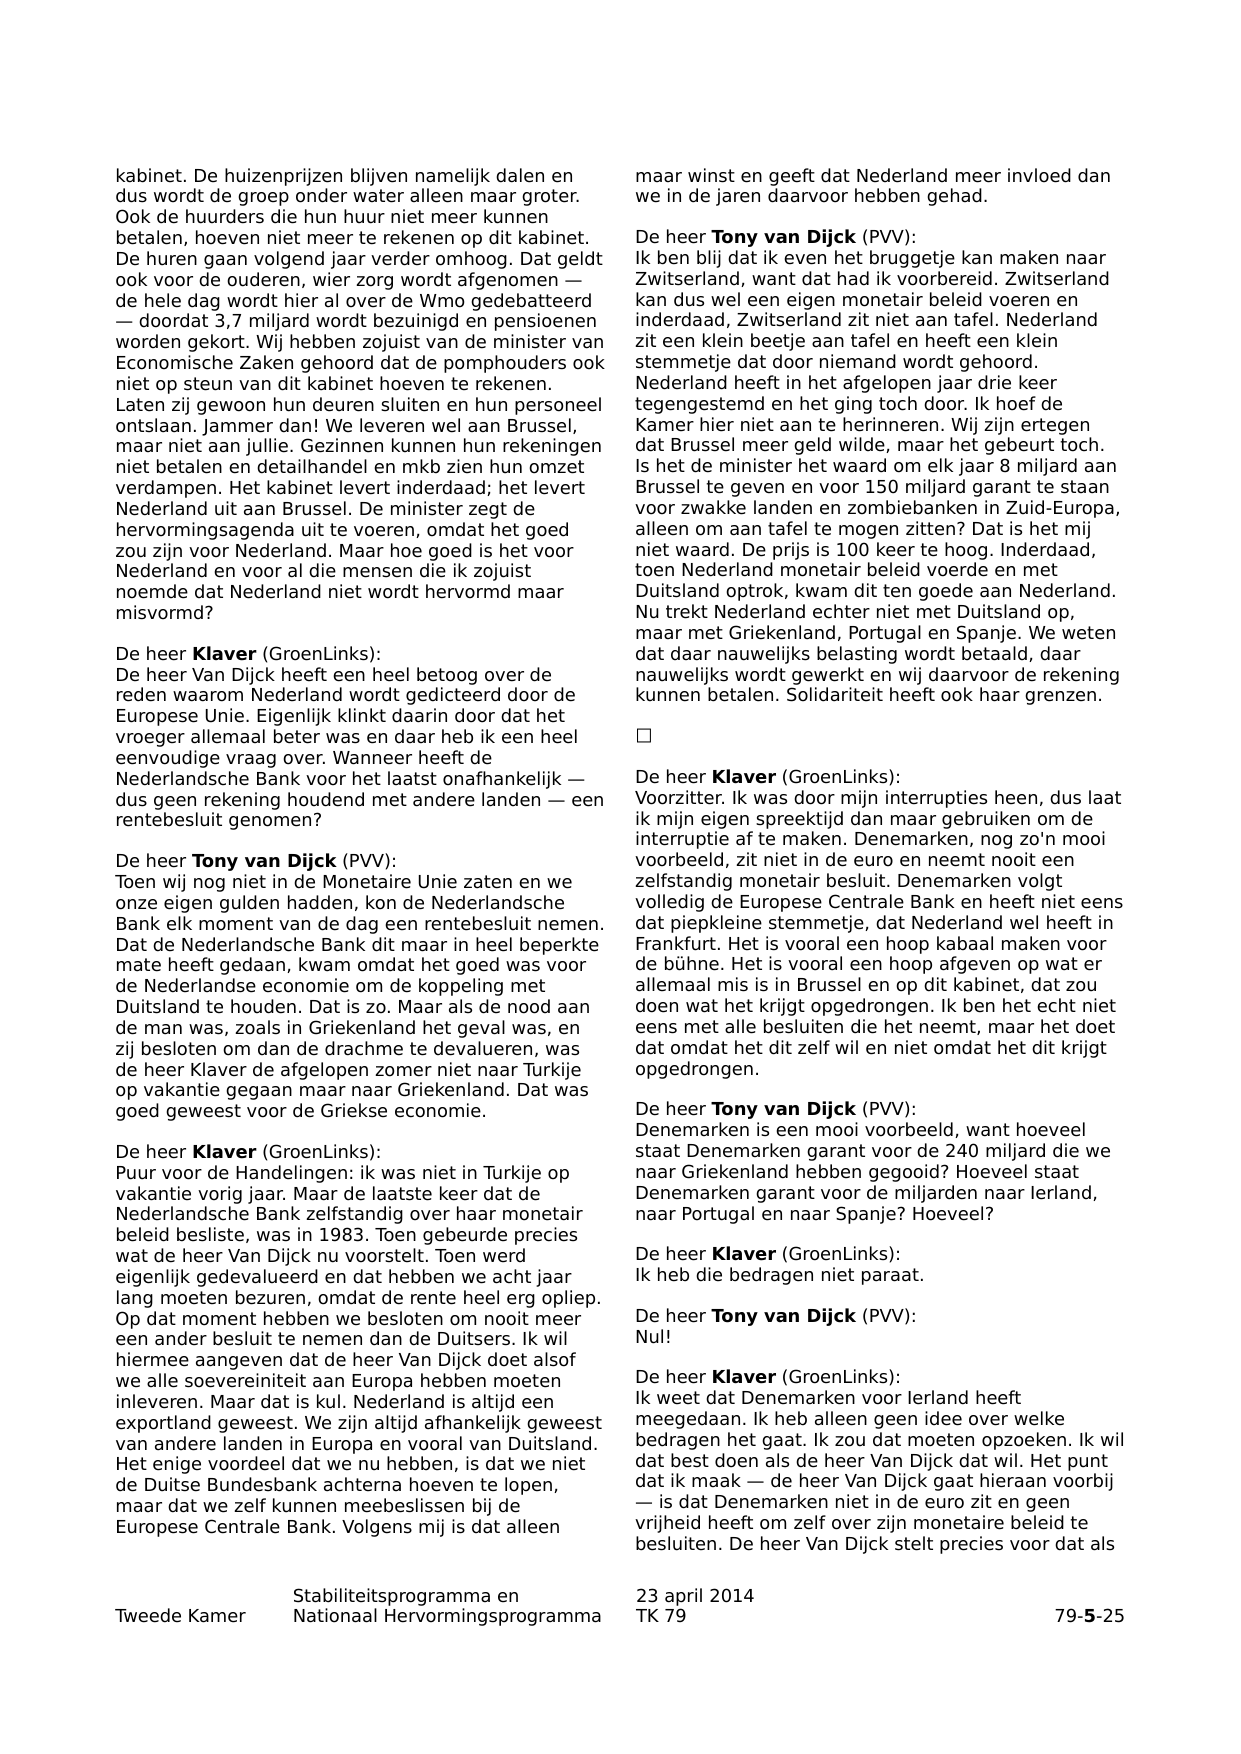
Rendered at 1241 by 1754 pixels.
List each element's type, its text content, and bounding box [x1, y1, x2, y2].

text ⬜ [635, 726, 1125, 747]
text De heer Tony van Dijck (PVV): [635, 1099, 1125, 1120]
text Puur voor de Handelingen: ik was niet in Turkije op vakantie vorig jaar. Maar de laatste keer dat de Nederlandsche Bank zelfstandig over haar monetair beleid besliste, was in 1983. Toen gebeurde precies wat de heer Van Dijck nu voorstelt. Toen werd eigenlijk gedevalueerd en dat hebben we acht jaar lang moeten bezuren, omdat de rente heel erg opliep. Op dat moment hebben we besloten om nooit meer een ander besluit te nemen dan de Duitsers. Ik wil hiermee aangeven dat de heer Van Dijck doet alsof we alle soevereiniteit aan Europa hebben moeten inleveren. Maar dat is kul. Nederland is altijd een exportland geweest. We zijn altijd afhankelijk geweest van andere landen in Europa en vooral van Duitsland. Het enige voordeel dat we nu hebben, is dat we niet de Duitse Bundesbank achterna hoeven te lopen, maar dat we zelf kunnen meebeslissen bij de Europese Centrale Bank. Volgens mij is dat alleen [115, 1162, 605, 1537]
text De heer Klaver (GroenLinks): [635, 767, 1125, 787]
text De heer Klaver (GroenLinks): [115, 1142, 605, 1162]
text maar winst en geeft dat Nederland meer invloed dan we in de jaren daarvoor hebben gehad. [635, 165, 1125, 207]
text De heer Klaver (GroenLinks): [635, 1244, 1125, 1265]
text De heer Klaver (GroenLinks): [115, 644, 605, 664]
text Nul! [635, 1326, 1125, 1347]
text De heer Tony van Dijck (PVV): [635, 1306, 1125, 1326]
text De heer Klaver (GroenLinks): [635, 1367, 1125, 1388]
text De heer Tony van Dijck (PVV): [635, 227, 1125, 248]
text Toen wij nog niet in de Monetaire Unie zaten en we onze eigen gulden hadden, kon de Nederlandsche Bank elk moment van de dag een rentebesluit nemen. Dat de Nederlandsche Bank dit maar in heel beperkte mate heeft gedaan, kwam omdat het goed was voor de Nederlandse economie om de koppeling met Duitsland te houden. Dat is zo. Maar als de nood aan de man was, zoals in Griekenland het geval was, en zij besloten om dan de drachme te devalueren, was de heer Klaver de afgelopen zomer niet naar Turkije op vakantie gegaan maar naar Griekenland. Dat was goed geweest voor de Griekse economie. [115, 872, 605, 1122]
text Ik ben blij dat ik even het bruggetje kan maken naar Zwitserland, want dat had ik voorbereid. Zwitserland kan dus wel een eigen monetair beleid voeren en inderdaad, Zwitserland zit niet aan tafel. Nederland zit een klein beetje aan tafel en heeft een klein stemmetje dat door niemand wordt gehoord. Nederland heeft in het afgelopen jaar drie keer tegengestemd en het ging toch door. Ik hoef de Kamer hier niet aan te herinneren. Wij zijn ertegen dat Brussel meer geld wilde, maar het gebeurt toch. Is het de minister het waard om elk jaar 8 miljard aan Brussel te geven en voor 150 miljard garant te staan voor zwakke landen en zombiebanken in Zuid-Europa, alleen om aan tafel te mogen zitten? Dat is het mij niet waard. De prijs is 100 keer te hoog. Inderdaad, toen Nederland monetair beleid voerde en met Duitsland optrok, kwam dit ten goede aan Nederland. Nu trekt Nederland echter niet met Duitsland op, maar met Griekenland, Portugal en Spanje. We weten dat daar nauwelijks belasting wordt betaald, daar nauwelijks wordt gewerkt en wij daarvoor de rekening kunnen betalen. Solidariteit heeft ook haar grenzen. [635, 248, 1125, 706]
text De heer Van Dijck heeft een heel betoog over de reden waarom Nederland wordt gedicteerd door de Europese Unie. Eigenlijk klinkt daarin door dat het vroeger allemaal beter was en daar heb ik een heel eenvoudige vraag over. Wanneer heeft de Nederlandsche Bank voor het laatst onafhankelijk — dus geen rekening houdend met andere landen — een rentebesluit genomen? [115, 664, 605, 831]
text De heer Tony van Dijck (PVV): [115, 851, 605, 872]
text kabinet. De huizenprijzen blijven namelijk dalen en dus wordt de groep onder water alleen maar groter. Ook de huurders die hun huur niet meer kunnen betalen, hoeven niet meer te rekenen op dit kabinet. De huren gaan volgend jaar verder omhoog. Dat geldt ook voor de ouderen, wier zorg wordt afgenomen — de hele dag wordt hier al over de Wmo gedebatteerd — doordat 3,7 miljard wordt bezuinigd en pensioenen worden gekort. Wij hebben zojuist van de minister van Economische Zaken gehoord dat de pomphouders ook niet op steun van dit kabinet hoeven te rekenen. Laten zij gewoon hun deuren sluiten en hun personeel ontslaan. Jammer dan! We leveren wel aan Brussel, maar niet aan jullie. Gezinnen kunnen hun rekeningen niet betalen en detailhandel en mkb zien hun omzet verdampen. Het kabinet levert inderdaad; het levert Nederland uit aan Brussel. De minister zegt de hervormingsagenda uit te voeren, omdat het goed zou zijn voor Nederland. Maar hoe goed is het voor Nederland en voor al die mensen die ik zojuist noemde dat Nederland niet wordt hervormd maar misvormd? [115, 165, 605, 624]
text Ik weet dat Denemarken voor Ierland heeft meegedaan. Ik heb alleen geen idee over welke bedragen het gaat. Ik zou dat moeten opzoeken. Ik wil dat best doen als de heer Van Dijck dat wil. Het punt dat ik maak — de heer Van Dijck gaat hieraan voorbij — is dat Denemarken niet in de euro zit en geen vrijheid heeft om zelf over zijn monetaire beleid te besluiten. De heer Van Dijck stelt precies voor dat als [635, 1388, 1125, 1554]
text Ik heb die bedragen niet paraat. [635, 1265, 1125, 1286]
text Voorzitter. Ik was door mijn interrupties heen, dus laat ik mijn eigen spreektijd dan maar gebruiken om de interruptie af te maken. Denemarken, nog zo'n mooi voorbeeld, zit niet in de euro en neemt nooit een zelfstandig monetair besluit. Denemarken volgt volledig de Europese Centrale Bank en heeft niet eens dat piepkleine stemmetje, dat Nederland wel heeft in Frankfurt. Het is vooral een hoop kabaal maken voor de bühne. Het is vooral een hoop afgeven op wat er allemaal mis is in Brussel en op dit kabinet, dat zou doen wat het krijgt opgedrongen. Ik ben het echt niet eens met alle besluiten die het neemt, maar het doet dat omdat het dit zelf wil en niet omdat het dit krijgt opgedrongen. [635, 787, 1125, 1079]
text Denemarken is een mooi voorbeeld, want hoeveel staat Denemarken garant voor de 240 miljard die we naar Griekenland hebben gegooid? Hoeveel staat Denemarken garant voor de miljarden naar Ierland, naar Portugal en naar Spanje? Hoeveel? [635, 1120, 1125, 1224]
